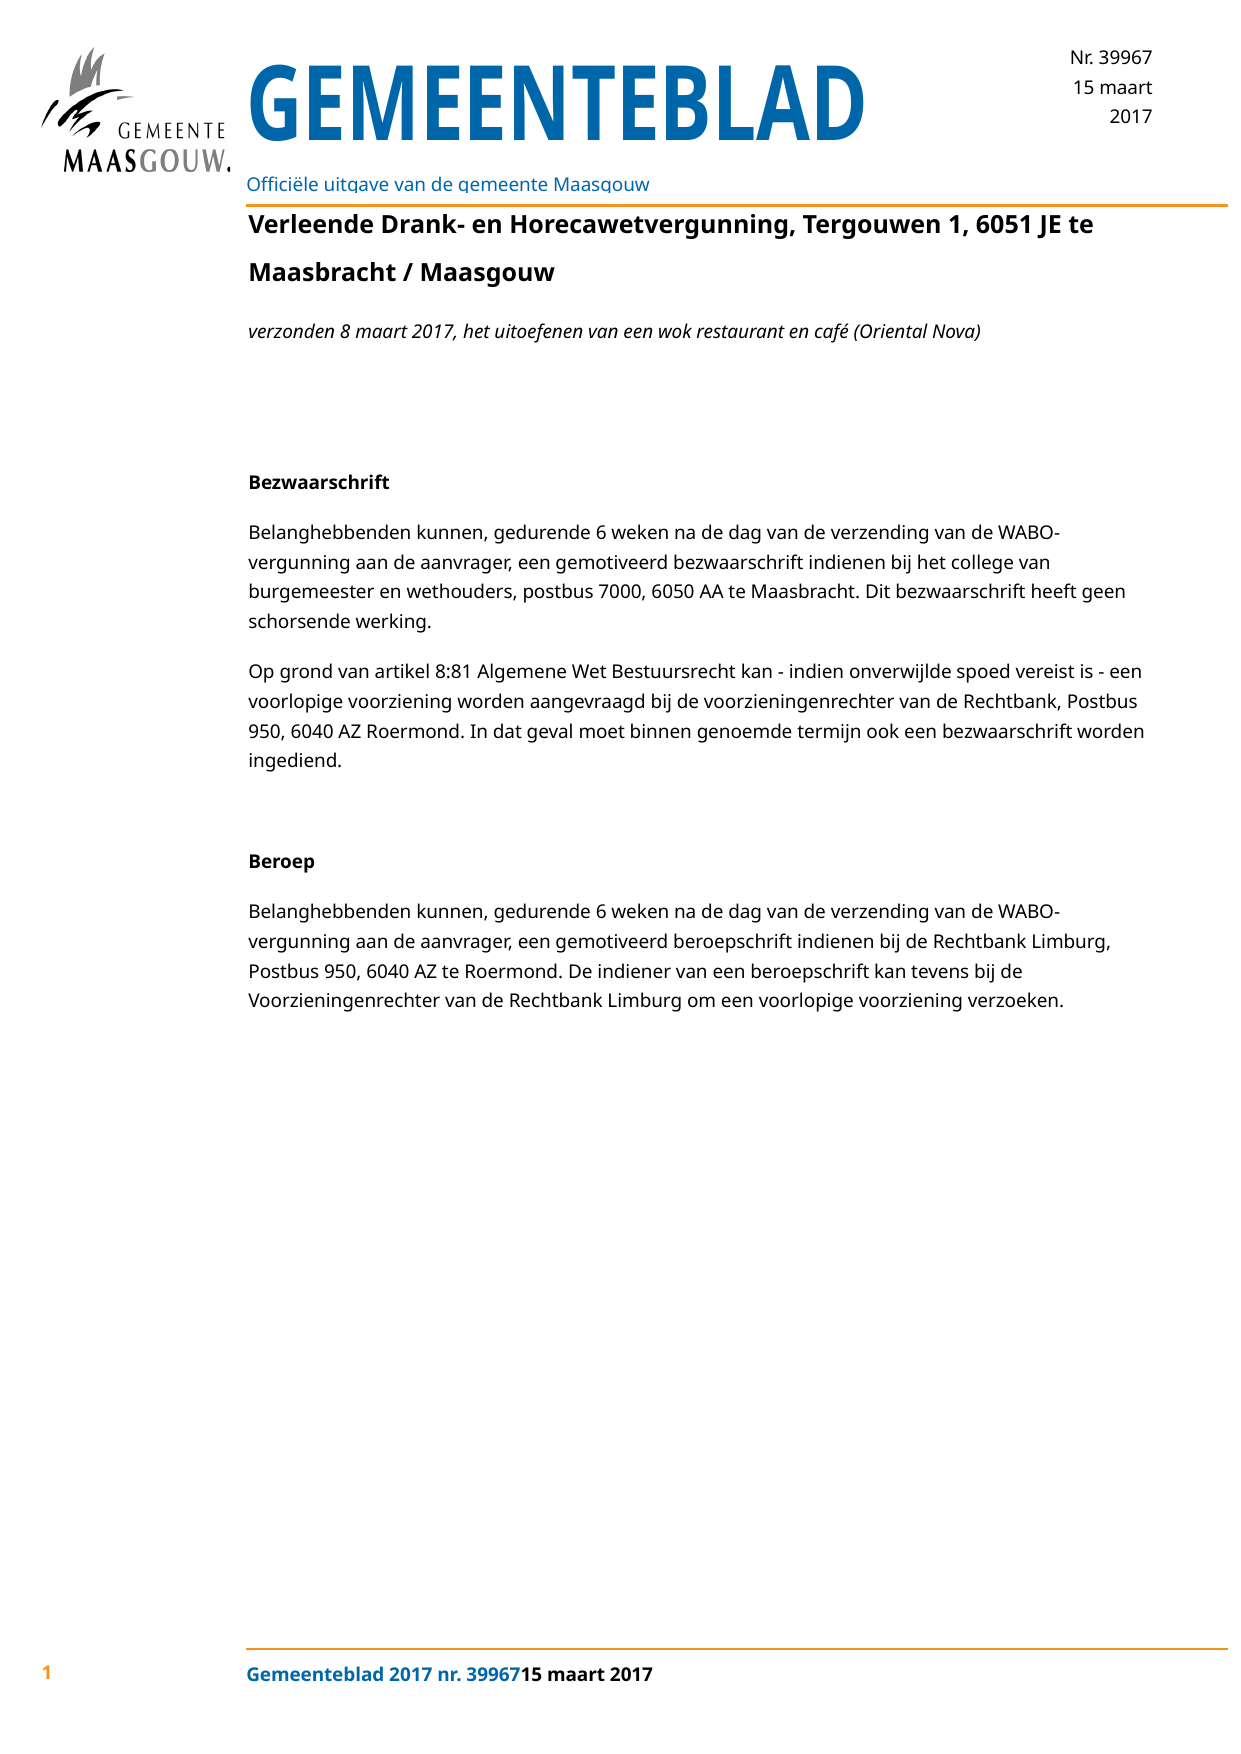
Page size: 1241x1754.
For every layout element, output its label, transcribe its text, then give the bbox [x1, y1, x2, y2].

text Op grond van artikel 8:81 Algemene Wet Bestuursrecht kan - indien onverwijlde spoed vereist is - een voorlopige voorziening worden aangevraagd bij de voorzieningenrechter van de Rechtbank, Postbus 950, 6040 AZ Roermond. In dat geval moet binnen genoemde termijn ook een bezwaarschrift worden ingediend. [248, 659, 1152, 773]
text verzonden 8 maart 2017, het uitoefenen van een wok restaurant en café (Oriental Nova) [248, 318, 1152, 344]
text Belanghebbenden kunnen, gedurende 6 weken na de dag van de verzending van de WABO-vergunning aan de aanvrager, een gemotiveerd beroepschrift indienen bij de Rechtbank Limburg, Postbus 950, 6040 AZ te Roermond. De indiener van een beroepschrift kan tevens bij de Voorzieningenrechter van de Rechtbank Limburg om een voorlopige voorziening verzoeken. [248, 899, 1152, 1013]
text Beroep [248, 848, 1152, 874]
picture [41, 47, 231, 172]
text Bezwaarschrift [248, 469, 1152, 495]
text Belanghebbenden kunnen, gedurende 6 weken na de dag van de verzending van de WABO-vergunning aan de aanvrager, een gemotiveerd bezwaarschrift indienen bij het college van burgemeester en wethouders, postbus 7000, 6050 AA te Maasbracht. Dit bezwaarschrift heeft geen schorsende werking. [248, 519, 1152, 634]
text Verleende Drank- en Horecawetvergunning, Tergouwen 1, 6051 JE te Maasbracht / Maasgouw [248, 207, 1152, 288]
